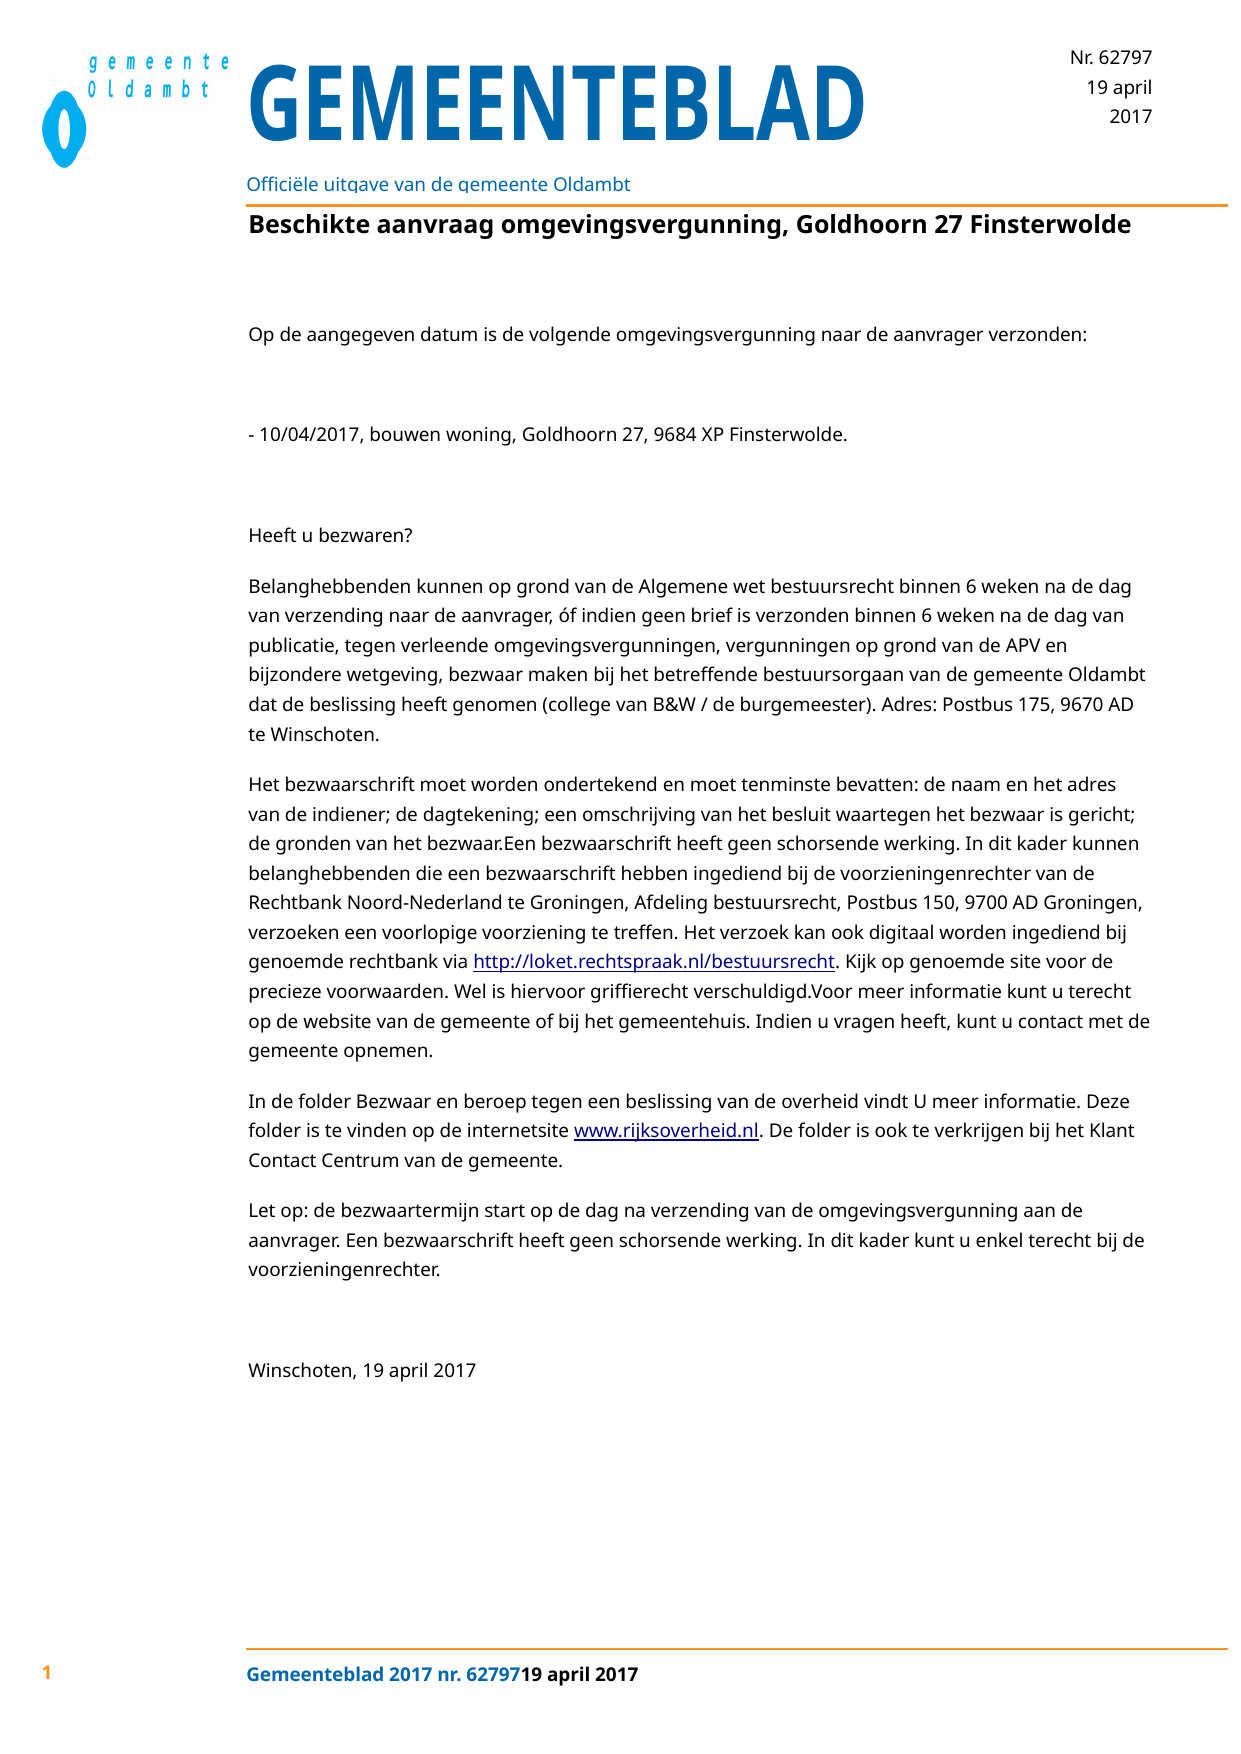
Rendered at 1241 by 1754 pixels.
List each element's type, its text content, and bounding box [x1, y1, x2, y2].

text Beschikte aanvraag omgevingsvergunning, Goldhoorn 27 Finsterwolde [248, 207, 1152, 241]
text Heeft u bezwaren? [248, 522, 1152, 548]
text Winschoten, 19 april 2017 [248, 1357, 1152, 1383]
text Belanghebbenden kunnen op grond van de Algemene wet bestuursrecht binnen 6 weken na de dag van verzending naar de aanvrager, óf indien geen brief is verzonden binnen 6 weken na de dag van publicatie, tegen verleende omgevingsvergunningen, vergunningen op grond van de APV en bijzondere wetgeving, bezwaar maken bij het betreffende bestuursorgaan van de gemeente Oldambt dat de beslissing heeft genomen (college van B&W / de burgemeester). Adres: Postbus 175, 9670 AD te Winschoten. [248, 573, 1152, 746]
text Op de aangegeven datum is de volgende omgevingsvergunning naar de aanvrager verzonden: [248, 321, 1152, 346]
text - 10/04/2017, bouwen woning, Goldhoorn 27, 9684 XP Finsterwolde. [248, 422, 1152, 447]
text Let op: de bezwaartermijn start op de dag na verzending van de omgevingsvergunning aan de aanvrager. Een bezwaarschrift heeft geen schorsende werking. In dit kader kunt u enkel terecht bij de voorzieningenrechter. [248, 1197, 1152, 1282]
text In de folder Bezwaar en beroep tegen een beslissing van de overheid vindt U meer informatie. Deze folder is te vinden op de internetsite www.rijksoverheid.nl. De folder is ook te verkrijgen bij het Klant Contact Centrum van de gemeente. [248, 1088, 1152, 1173]
picture [41, 47, 231, 172]
text Het bezwaarschrift moet worden ondertekend en moet tenminste bevatten: de naam en het adres van de indiener; de dagtekening; een omschrijving van het besluit waartegen het bezwaar is gericht; de gronden van het bezwaar.Een bezwaarschrift heeft geen schorsende werking. In dit kader kunnen belanghebbenden die een bezwaarschrift hebben ingediend bij de voorzieningenrechter van de Rechtbank Noord-Nederland te Groningen, Afdeling bestuursrecht, Postbus 150, 9700 AD Groningen, verzoeken een voorlopige voorziening te treffen. Het verzoek kan ook digitaal worden ingediend bij genoemde rechtbank via http://loket.rechtspraak.nl/bestuursrecht. Kijk op genoemde site voor de precieze voorwaarden. Wel is hiervoor griffierecht verschuldigd.Voor meer informatie kunt u terecht op de website van de gemeente of bij het gemeentehuis. Indien u vragen heeft, kunt u contact met de gemeente opnemen. [248, 771, 1152, 1063]
